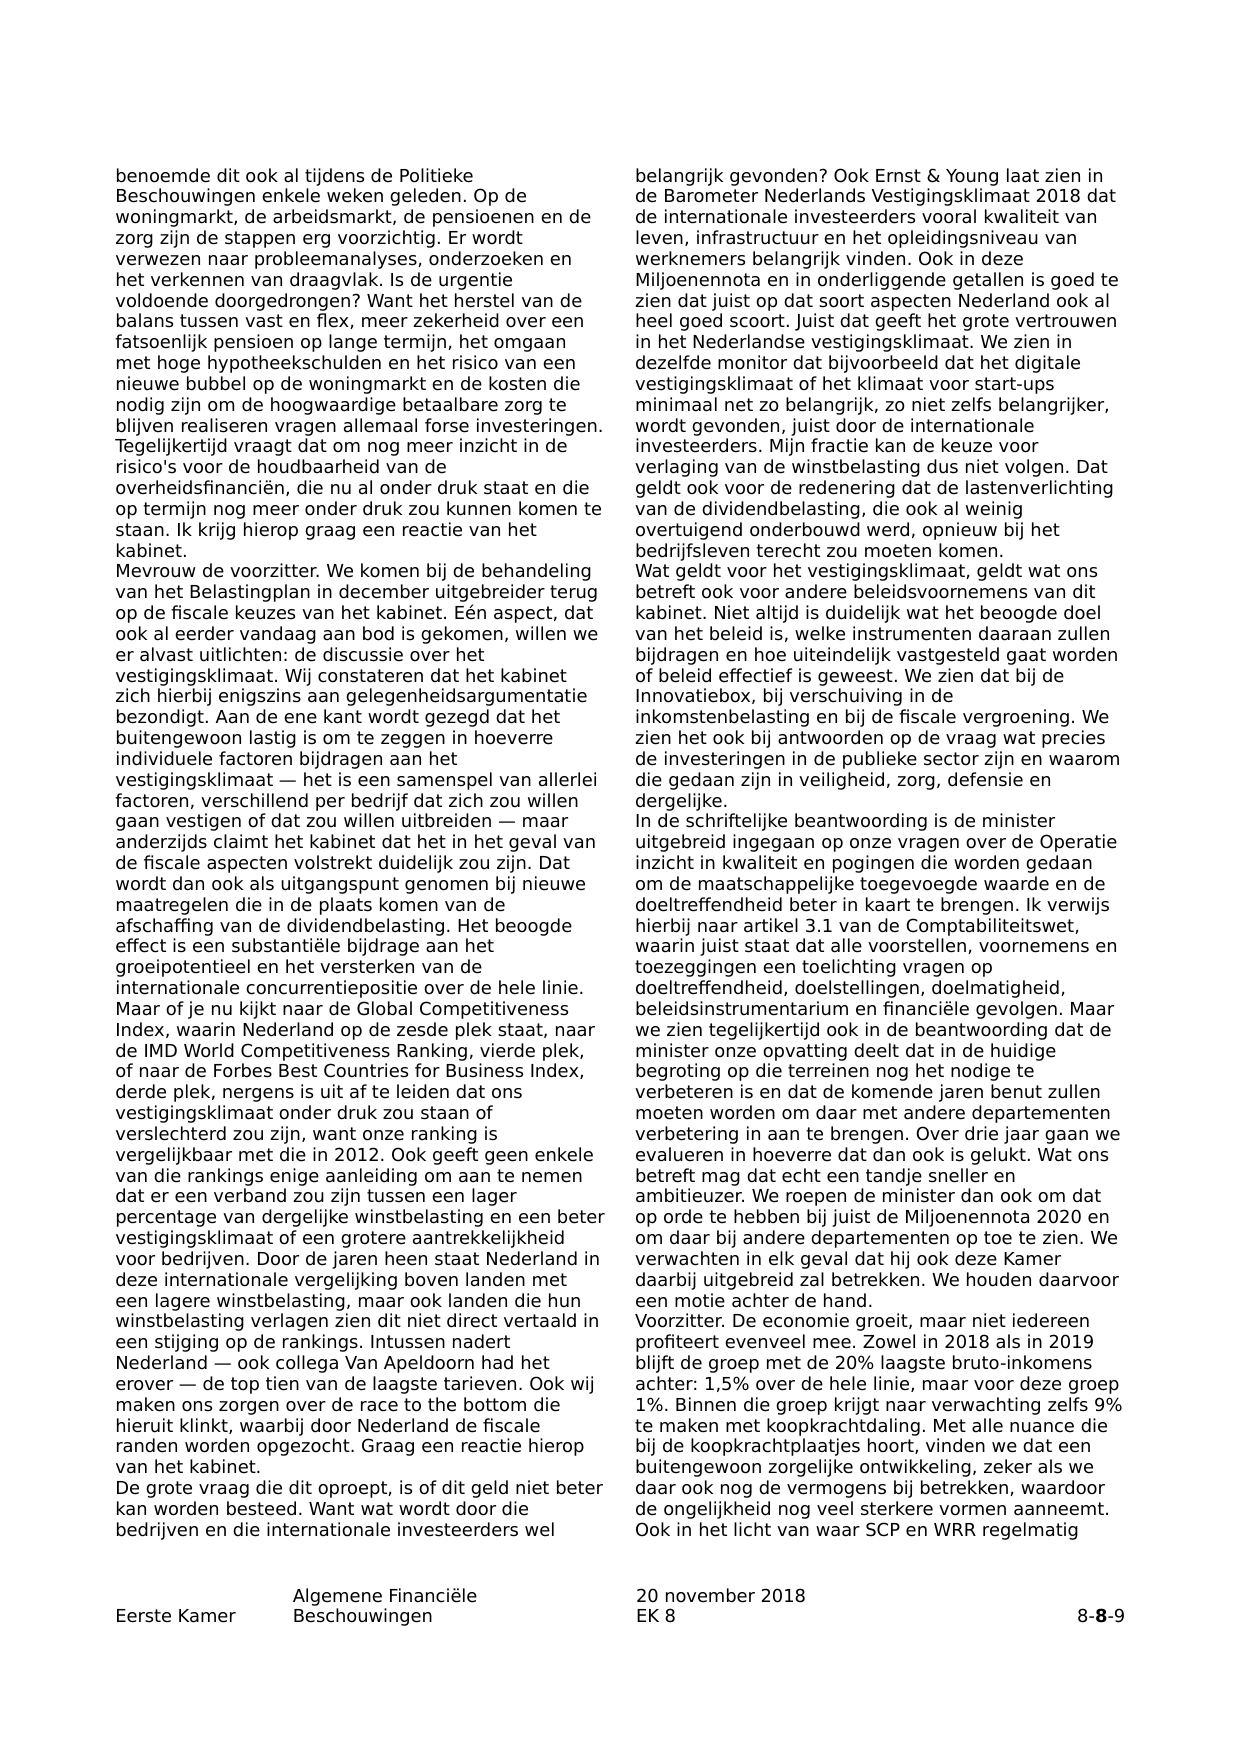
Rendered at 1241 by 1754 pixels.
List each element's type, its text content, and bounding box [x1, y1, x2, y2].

text Mevrouw de voorzitter. We komen bij de behandeling van het Belastingplan in december uitgebreider terug op de fiscale keuzes van het kabinet. Eén aspect, dat ook al eerder vandaag aan bod is gekomen, willen we er alvast uitlichten: de discussie over het vestigingsklimaat. Wij constateren dat het kabinet zich hierbij enigszins aan gelegenheidsargumentatie bezondigt. Aan de ene kant wordt gezegd dat het buitengewoon lastig is om te zeggen in hoeverre individuele factoren bijdragen aan het vestigingsklimaat — het is een samenspel van allerlei factoren, verschillend per bedrijf dat zich zou willen gaan vestigen of dat zou willen uitbreiden — maar anderzijds claimt het kabinet dat het in het geval van de fiscale aspecten volstrekt duidelijk zou zijn. Dat wordt dan ook als uitgangspunt genomen bij nieuwe maatregelen die in de plaats komen van de afschaffing van de dividendbelasting. Het beoogde effect is een substantiële bijdrage aan het groeipotentieel en het versterken van de internationale concurrentiepositie over de hele linie. [115, 561, 605, 999]
text Voorzitter. De economie groeit, maar niet iedereen profiteert evenveel mee. Zowel in 2018 als in 2019 blijft de groep met de 20% laagste bruto-inkomens achter: 1,5% over de hele linie, maar voor deze groep 1%. Binnen die groep krijgt naar verwachting zelfs 9% te maken met koopkrachtdaling. Met alle nuance die bij de koopkrachtplaatjes hoort, vinden we dat een buitengewoon zorgelijke ontwikkeling, zeker als we daar ook nog de vermogens bij betrekken, waardoor de ongelijkheid nog veel sterkere vormen aanneemt. Ook in het licht van waar SCP en WRR regelmatig [635, 1311, 1125, 1540]
text De grote vraag die dit oproept, is of dit geld niet beter kan worden besteed. Want wat wordt door die bedrijven en die internationale investeerders wel [115, 1478, 605, 1540]
text Maar of je nu kijkt naar de Global Competitiveness Index, waarin Nederland op de zesde plek staat, naar de IMD World Competitiveness Ranking, vierde plek, of naar de Forbes Best Countries for Business Index, derde plek, nergens is uit af te leiden dat ons vestigingsklimaat onder druk zou staan of verslechterd zou zijn, want onze ranking is vergelijkbaar met die in 2012. Ook geeft geen enkele van die rankings enige aanleiding om aan te nemen dat er een verband zou zijn tussen een lager percentage van dergelijke winstbelasting en een beter vestigingsklimaat of een grotere aantrekkelijkheid voor bedrijven. Door de jaren heen staat Nederland in deze internationale vergelijking boven landen met een lagere winstbelasting, maar ook landen die hun winstbelasting verlagen zien dit niet direct vertaald in een stijging op de rankings. Intussen nadert Nederland — ook collega Van Apeldoorn had het erover — de top tien van de laagste tarieven. Ook wij maken ons zorgen over de race to the bottom die hieruit klinkt, waarbij door Nederland de fiscale randen worden opgezocht. Graag een reactie hierop van het kabinet. [115, 999, 605, 1478]
text Wat geldt voor het vestigingsklimaat, geldt wat ons betreft ook voor andere beleidsvoornemens van dit kabinet. Niet altijd is duidelijk wat het beoogde doel van het beleid is, welke instrumenten daaraan zullen bijdragen en hoe uiteindelijk vastgesteld gaat worden of beleid effectief is geweest. We zien dat bij de Innovatiebox, bij verschuiving in de inkomstenbelasting en bij de fiscale vergroening. We zien het ook bij antwoorden op de vraag wat precies de investeringen in de publieke sector zijn en waarom die gedaan zijn in veiligheid, zorg, defensie en dergelijke. [635, 561, 1125, 811]
text benoemde dit ook al tijdens de Politieke Beschouwingen enkele weken geleden. Op de woningmarkt, de arbeidsmarkt, de pensioenen en de zorg zijn de stappen erg voorzichtig. Er wordt verwezen naar probleemanalyses, onderzoeken en het verkennen van draagvlak. Is de urgentie voldoende doorgedrongen? Want het herstel van de balans tussen vast en flex, meer zekerheid over een fatsoenlijk pensioen op lange termijn, het omgaan met hoge hypotheekschulden en het risico van een nieuwe bubbel op de woningmarkt en de kosten die nodig zijn om de hoogwaardige betaalbare zorg te blijven realiseren vragen allemaal forse investeringen. Tegelijkertijd vraagt dat om nog meer inzicht in de risico's voor de houdbaarheid van de overheidsfinanciën, die nu al onder druk staat en die op termijn nog meer onder druk zou kunnen komen te staan. Ik krijg hierop graag een reactie van het kabinet. [115, 165, 605, 561]
text In de schriftelijke beantwoording is de minister uitgebreid ingegaan op onze vragen over de Operatie inzicht in kwaliteit en pogingen die worden gedaan om de maatschappelijke toegevoegde waarde en de doeltreffendheid beter in kaart te brengen. Ik verwijs hierbij naar artikel 3.1 van de Comptabiliteitswet, waarin juist staat dat alle voorstellen, voornemens en toezeggingen een toelichting vragen op doeltreffendheid, doelstellingen, doelmatigheid, beleidsinstrumentarium en financiële gevolgen. Maar we zien tegelijkertijd ook in de beantwoording dat de minister onze opvatting deelt dat in de huidige begroting op die terreinen nog het nodige te verbeteren is en dat de komende jaren benut zullen moeten worden om daar met andere departementen verbetering in aan te brengen. Over drie jaar gaan we evalueren in hoeverre dat dan ook is gelukt. Wat ons betreft mag dat echt een tandje sneller en ambitieuzer. We roepen de minister dan ook om dat op orde te hebben bij juist de Miljoenennota 2020 en om daar bij andere departementen op toe te zien. We verwachten in elk geval dat hij ook deze Kamer daarbij uitgebreid zal betrekken. We houden daarvoor een motie achter de hand. [635, 811, 1125, 1311]
text belangrijk gevonden? Ook Ernst & Young laat zien in de Barometer Nederlands Vestigingsklimaat 2018 dat de internationale investeerders vooral kwaliteit van leven, infrastructuur en het opleidingsniveau van werknemers belangrijk vinden. Ook in deze Miljoenennota en in onderliggende getallen is goed te zien dat juist op dat soort aspecten Nederland ook al heel goed scoort. Juist dat geeft het grote vertrouwen in het Nederlandse vestigingsklimaat. We zien in dezelfde monitor dat bijvoorbeeld dat het digitale vestigingsklimaat of het klimaat voor start-ups minimaal net zo belangrijk, zo niet zelfs belangrijker, wordt gevonden, juist door de internationale investeerders. Mijn fractie kan de keuze voor verlaging van de winstbelasting dus niet volgen. Dat geldt ook voor de redenering dat de lastenverlichting van de dividendbelasting, die ook al weinig overtuigend onderbouwd werd, opnieuw bij het bedrijfsleven terecht zou moeten komen. [635, 165, 1125, 561]
